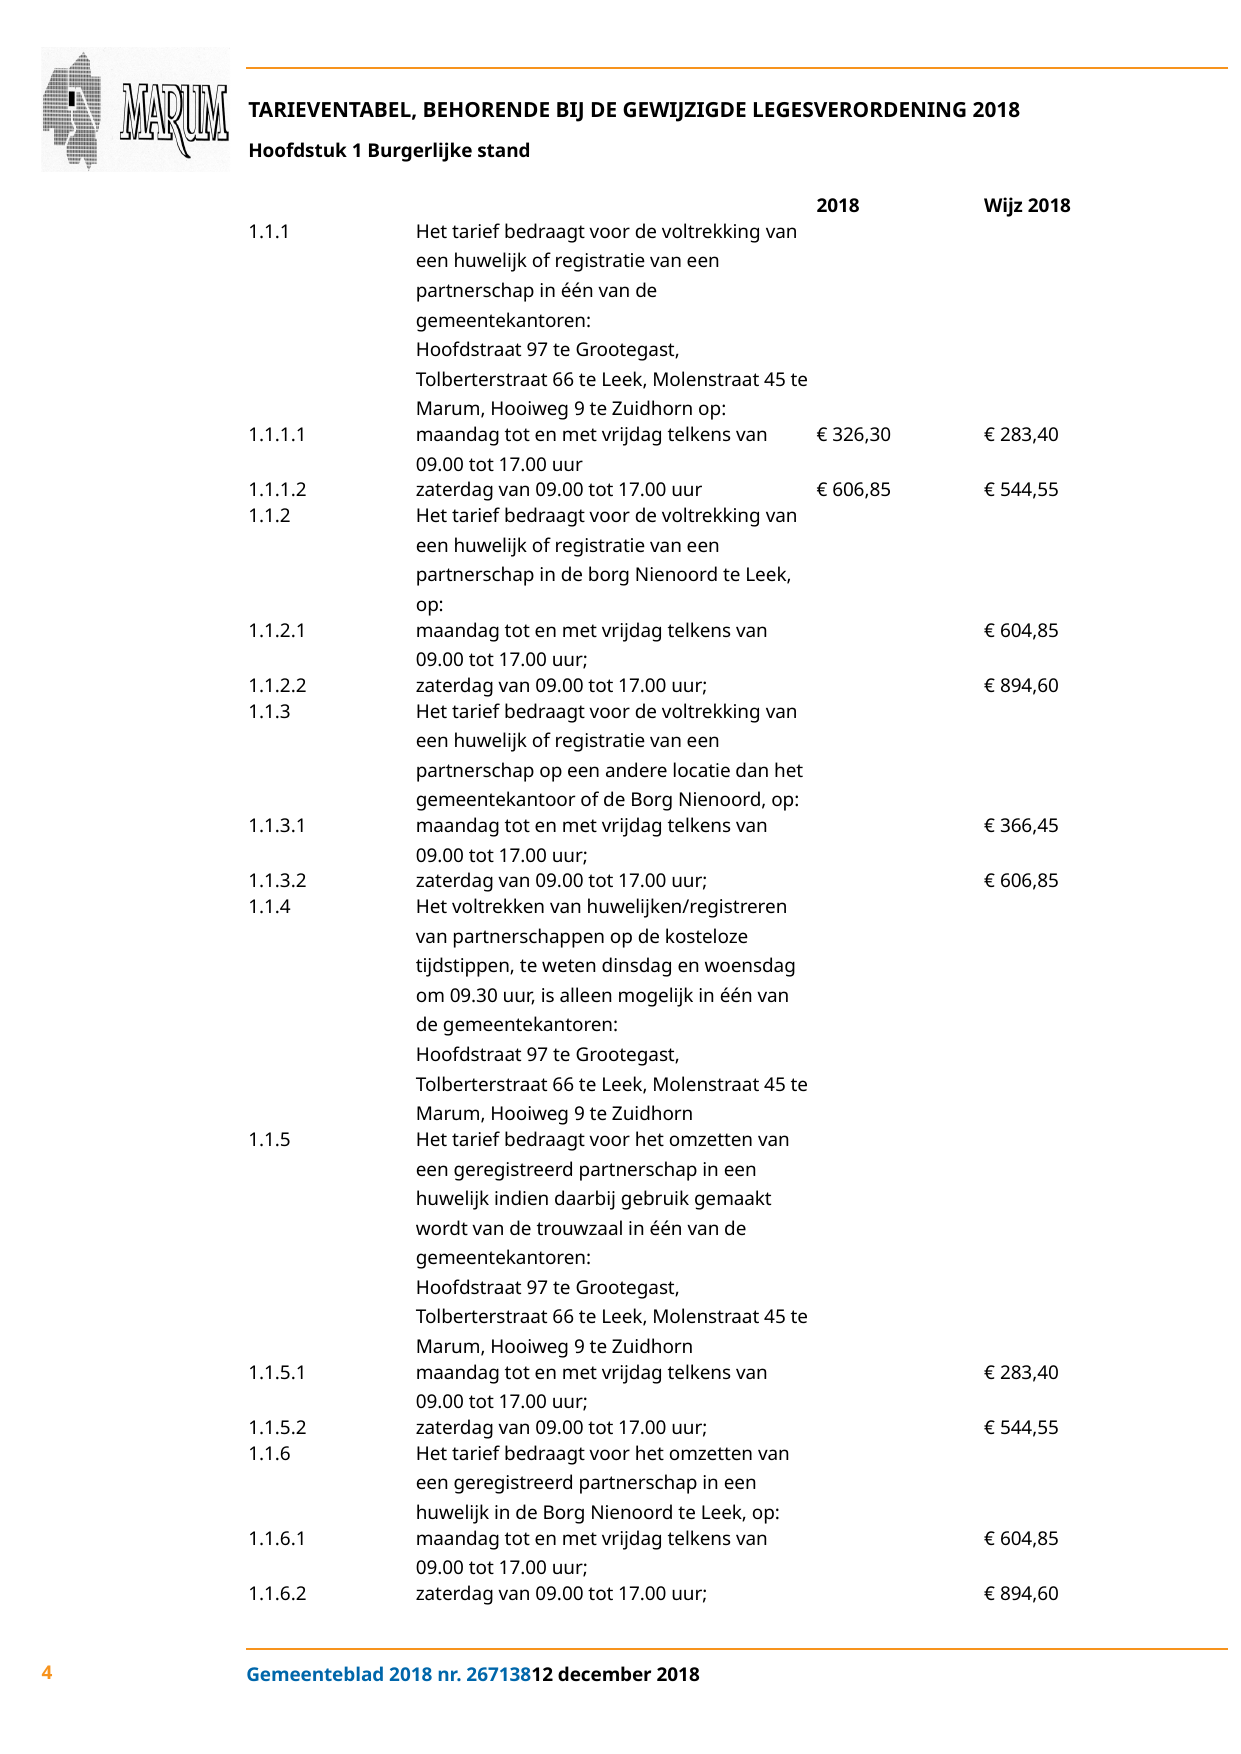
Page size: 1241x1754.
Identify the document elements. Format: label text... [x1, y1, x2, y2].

table_cell Het voltrekken van huwelijken/registreren van partnerschappen op de kosteloze tijdstippen, te weten dinsdag en woensdag om 09.30 uur, is alleen mogelijk in één van de gemeentekantoren: Hoofdstraat 97 te Grootegast, Tolberterstraat 66 te Leek, Molenstraat 45 te Marum, Hooiweg 9 te Zuidhorn [416, 893, 816, 1126]
table_cell 1.1.1.1 [248, 421, 416, 477]
table_cell 1.1.2 [248, 502, 416, 617]
table_cell maandag tot en met vrijdag telkens van 09.00 tot 17.00 uur; [416, 812, 816, 868]
table_cell [816, 1580, 984, 1606]
table_cell Het tarief bedraagt voor het omzetten van een geregistreerd partnerschap in een huwelijk in de Borg Nienoord te Leek, op: [416, 1440, 816, 1525]
table_cell € 606,85 [984, 868, 1152, 893]
table_cell [816, 812, 984, 868]
table_cell 1.1.3.1 [248, 812, 416, 868]
table_cell zaterdag van 09.00 tot 17.00 uur; [416, 1414, 816, 1440]
table_cell € 283,40 [984, 1359, 1152, 1414]
table_cell € 604,85 [984, 1525, 1152, 1580]
table_cell [984, 218, 1152, 421]
table_cell [816, 1126, 984, 1359]
table_cell € 544,55 [984, 477, 1152, 502]
table_cell [816, 1525, 984, 1580]
table_cell [816, 502, 984, 617]
table_cell [984, 1440, 1152, 1525]
table_cell zaterdag van 09.00 tot 17.00 uur; [416, 1580, 816, 1606]
table_cell Het tarief bedraagt voor de voltrekking van een huwelijk of registratie van een partnerschap op een andere locatie dan het gemeentekantoor of de Borg Nienoord, op: [416, 698, 816, 812]
table_header [248, 192, 416, 218]
table_cell [984, 698, 1152, 812]
table_cell 1.1.3.2 [248, 868, 416, 893]
table_cell 1.1.5.2 [248, 1414, 416, 1440]
table_header 2018 [816, 192, 984, 218]
table_cell [816, 617, 984, 672]
table_cell [816, 672, 984, 698]
table_cell Het tarief bedraagt voor het omzetten van een geregistreerd partnerschap in een huwelijk indien daarbij gebruik gemaakt wordt van de trouwzaal in één van de gemeentekantoren: Hoofdstraat 97 te Grootegast, Tolberterstraat 66 te Leek, Molenstraat 45 te Marum, Hooiweg 9 te Zuidhorn [416, 1126, 816, 1359]
text TARIEVENTABEL, BEHORENDE BIJ DE GEWIJZIGDE LEGESVERORDENING 2018 [248, 95, 1152, 123]
table_cell 1.1.4 [248, 893, 416, 1126]
table_cell € 544,55 [984, 1414, 1152, 1440]
table_cell Het tarief bedraagt voor de voltrekking van een huwelijk of registratie van een partnerschap in de borg Nienoord te Leek, op: [416, 502, 816, 617]
table_cell maandag tot en met vrijdag telkens van 09.00 tot 17.00 uur; [416, 1359, 816, 1414]
table_cell 1.1.5 [248, 1126, 416, 1359]
table_cell € 283,40 [984, 421, 1152, 477]
table_cell maandag tot en met vrijdag telkens van 09.00 tot 17.00 uur [416, 421, 816, 477]
table_cell [816, 218, 984, 421]
table_header [416, 192, 816, 218]
table_cell € 894,60 [984, 672, 1152, 698]
table_cell zaterdag van 09.00 tot 17.00 uur; [416, 868, 816, 893]
table_cell 1.1.6.1 [248, 1525, 416, 1580]
table_cell zaterdag van 09.00 tot 17.00 uur [416, 477, 816, 502]
table_cell 1.1.5.1 [248, 1359, 416, 1414]
table_cell [984, 502, 1152, 617]
table_cell € 326,30 [816, 421, 984, 477]
table_cell zaterdag van 09.00 tot 17.00 uur; [416, 672, 816, 698]
table_cell [816, 893, 984, 1126]
table_cell 1.1.1.2 [248, 477, 416, 502]
table_cell Het tarief bedraagt voor de voltrekking van een huwelijk of registratie van een partnerschap in één van de gemeentekantoren: Hoofdstraat 97 te Grootegast, Tolberterstraat 66 te Leek, Molenstraat 45 te Marum, Hooiweg 9 te Zuidhorn op: [416, 218, 816, 421]
table_cell € 894,60 [984, 1580, 1152, 1606]
table_cell 1.1.6.2 [248, 1580, 416, 1606]
table_cell maandag tot en met vrijdag telkens van 09.00 tot 17.00 uur; [416, 1525, 816, 1580]
text Hoofdstuk 1 Burgerlijke stand [248, 137, 1152, 163]
table_cell € 606,85 [816, 477, 984, 502]
table_cell 1.1.6 [248, 1440, 416, 1525]
table_cell [816, 1440, 984, 1525]
table_cell [984, 1126, 1152, 1359]
table_cell € 604,85 [984, 617, 1152, 672]
table_cell [816, 1414, 984, 1440]
table_cell € 366,45 [984, 812, 1152, 868]
table_cell [984, 893, 1152, 1126]
table_header Wijz 2018 [984, 192, 1152, 218]
table_cell 1.1.2.2 [248, 672, 416, 698]
picture [41, 47, 231, 172]
table_cell maandag tot en met vrijdag telkens van 09.00 tot 17.00 uur; [416, 617, 816, 672]
table_cell 1.1.2.1 [248, 617, 416, 672]
table_cell 1.1.1 [248, 218, 416, 421]
table_cell [816, 698, 984, 812]
table_cell [816, 1359, 984, 1414]
table_cell [816, 868, 984, 893]
table_cell 1.1.3 [248, 698, 416, 812]
